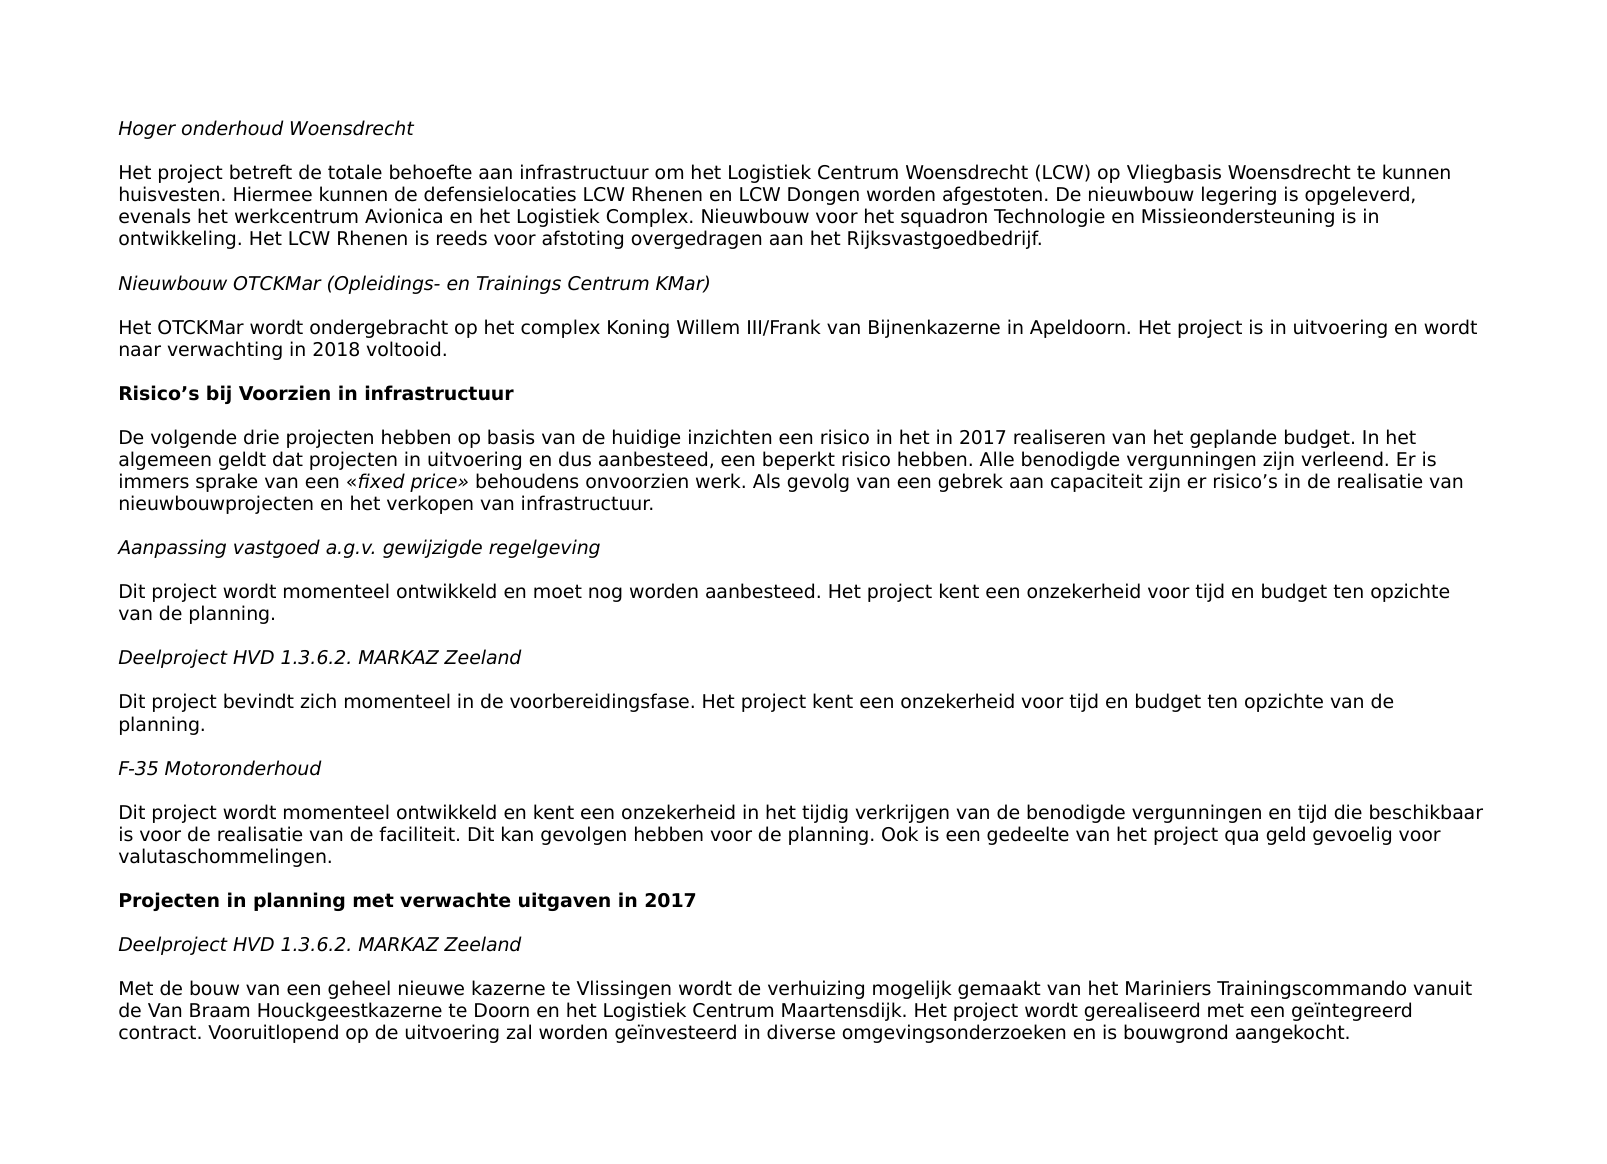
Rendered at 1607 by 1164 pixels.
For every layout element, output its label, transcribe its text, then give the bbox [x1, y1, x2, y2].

subtitle Projecten in planning met verwachte uitgaven in 2017 [118, 890, 1488, 912]
text Het project betreft de totale behoefte aan infrastructuur om het Logistiek Centrum Woensdrecht (LCW) op Vliegbasis Woensdrecht te kunnen huisvesten. Hiermee kunnen de defensielocaties LCW Rhenen en LCW Dongen worden afgestoten. De nieuwbouw legering is opgeleverd, evenals het werkcentrum Avionica en het Logistiek Complex. Nieuwbouw voor het squadron Technologie en Missieondersteuning is in ontwikkeling. Het LCW Rhenen is reeds voor afstoting overgedragen aan het Rijksvastgoedbedrijf. [118, 162, 1488, 250]
subtitle Deelproject HVD 1.3.6.2. MARKAZ Zeeland [118, 934, 1488, 956]
text Dit project wordt momenteel ontwikkeld en moet nog worden aanbesteed. Het project kent een onzekerheid voor tijd en budget ten opzichte van de planning. [118, 581, 1488, 625]
text Dit project bevindt zich momenteel in de voorbereidingsfase. Het project kent een onzekerheid voor tijd en budget ten opzichte van de planning. [118, 691, 1488, 735]
subtitle Hoger onderhoud Woensdrecht [118, 118, 1488, 140]
text Met de bouw van een geheel nieuwe kazerne te Vlissingen wordt de verhuizing mogelijk gemaakt van het Mariniers Trainingscommando vanuit de Van Braam Houckgeestkazerne te Doorn en het Logistiek Centrum Maartensdijk. Het project wordt gerealiseerd met een geïntegreerd contract. Vooruitlopend op de uitvoering zal worden geïnvesteerd in diverse omgevingsonderzoeken en is bouwgrond aangekocht. [118, 978, 1488, 1044]
subtitle Aanpassing vastgoed a.g.v. gewijzigde regelgeving [118, 537, 1488, 559]
text Dit project wordt momenteel ontwikkeld en kent een onzekerheid in het tijdig verkrijgen van de benodigde vergunningen en tijd die beschikbaar is voor de realisatie van de faciliteit. Dit kan gevolgen hebben voor de planning. Ook is een gedeelte van het project qua geld gevoelig voor valutaschommelingen. [118, 802, 1488, 868]
text Het OTCKMar wordt ondergebracht op het complex Koning Willem III/Frank van Bijnenkazerne in Apeldoorn. Het project is in uitvoering en wordt naar verwachting in 2018 voltooid. [118, 317, 1488, 361]
subtitle Risico’s bij Voorzien in infrastructuur [118, 383, 1488, 405]
subtitle Deelproject HVD 1.3.6.2. MARKAZ Zeeland [118, 647, 1488, 669]
subtitle Nieuwbouw OTCKMar (Opleidings- en Trainings Centrum KMar) [118, 272, 1488, 294]
text De volgende drie projecten hebben op basis van de huidige inzichten een risico in het in 2017 realiseren van het geplande budget. In het algemeen geldt dat projecten in uitvoering en dus aanbesteed, een beperkt risico hebben. Alle benodigde vergunningen zijn verleend. Er is immers sprake van een «fixed price» behoudens onvoorzien werk. Als gevolg van een gebrek aan capaciteit zijn er risico’s in de realisatie van nieuwbouwprojecten en het verkopen van infrastructuur. [118, 427, 1488, 515]
subtitle F-35 Motoronderhoud [118, 758, 1488, 779]
